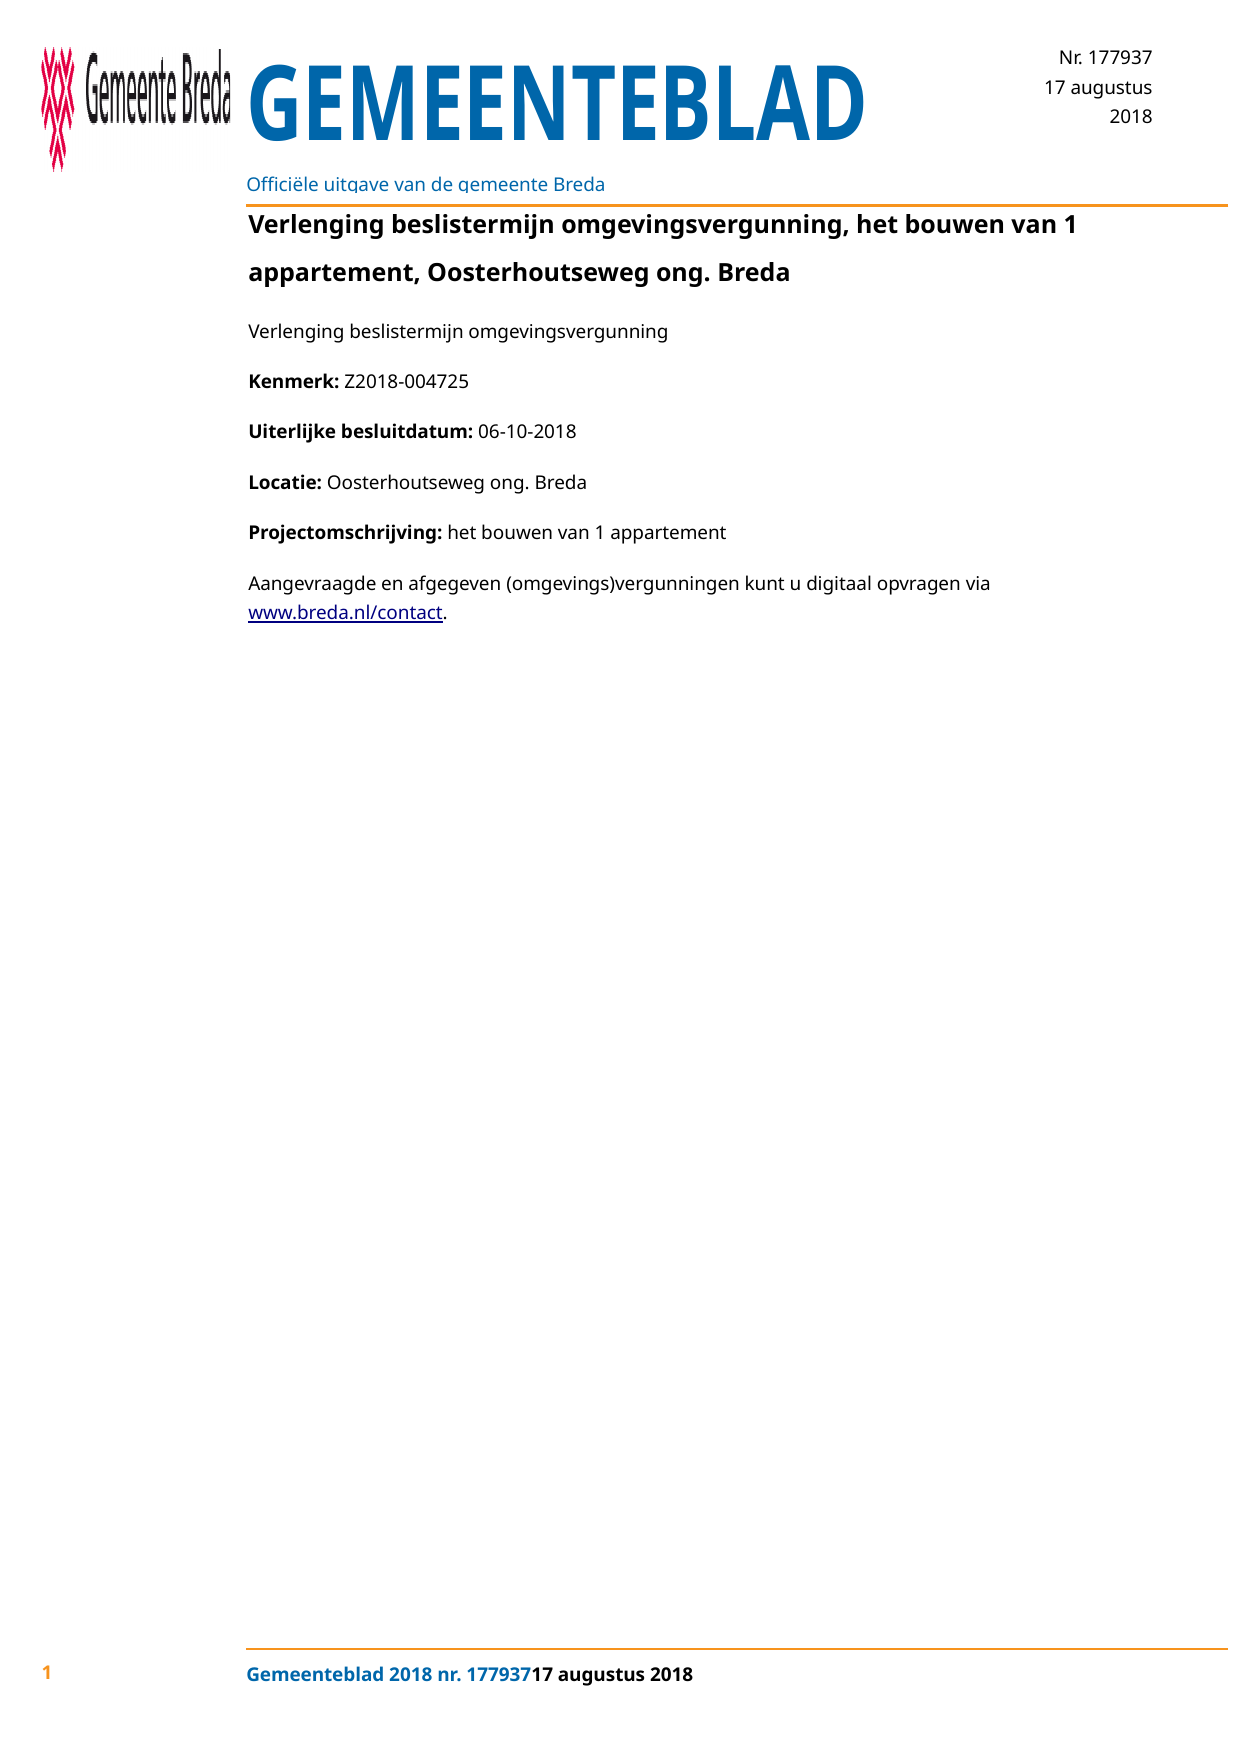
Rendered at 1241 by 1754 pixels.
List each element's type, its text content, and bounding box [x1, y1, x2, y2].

text Aangevraagde en afgegeven (omgevings)vergunningen kunt u digitaal opvragen via www.breda.nl/contact. [248, 570, 1152, 625]
picture [41, 47, 231, 172]
text Locatie: Oosterhoutseweg ong. Breda [248, 469, 1152, 495]
text Verlenging beslistermijn omgevingsvergunning, het bouwen van 1 appartement, Oosterhoutseweg ong. Breda [248, 207, 1152, 288]
text Projectomschrijving: het bouwen van 1 appartement [248, 519, 1152, 545]
text Verlenging beslistermijn omgevingsvergunning [248, 318, 1152, 344]
text Kenmerk: Z2018-004725 [248, 368, 1152, 394]
text Uiterlijke besluitdatum: 06-10-2018 [248, 419, 1152, 444]
